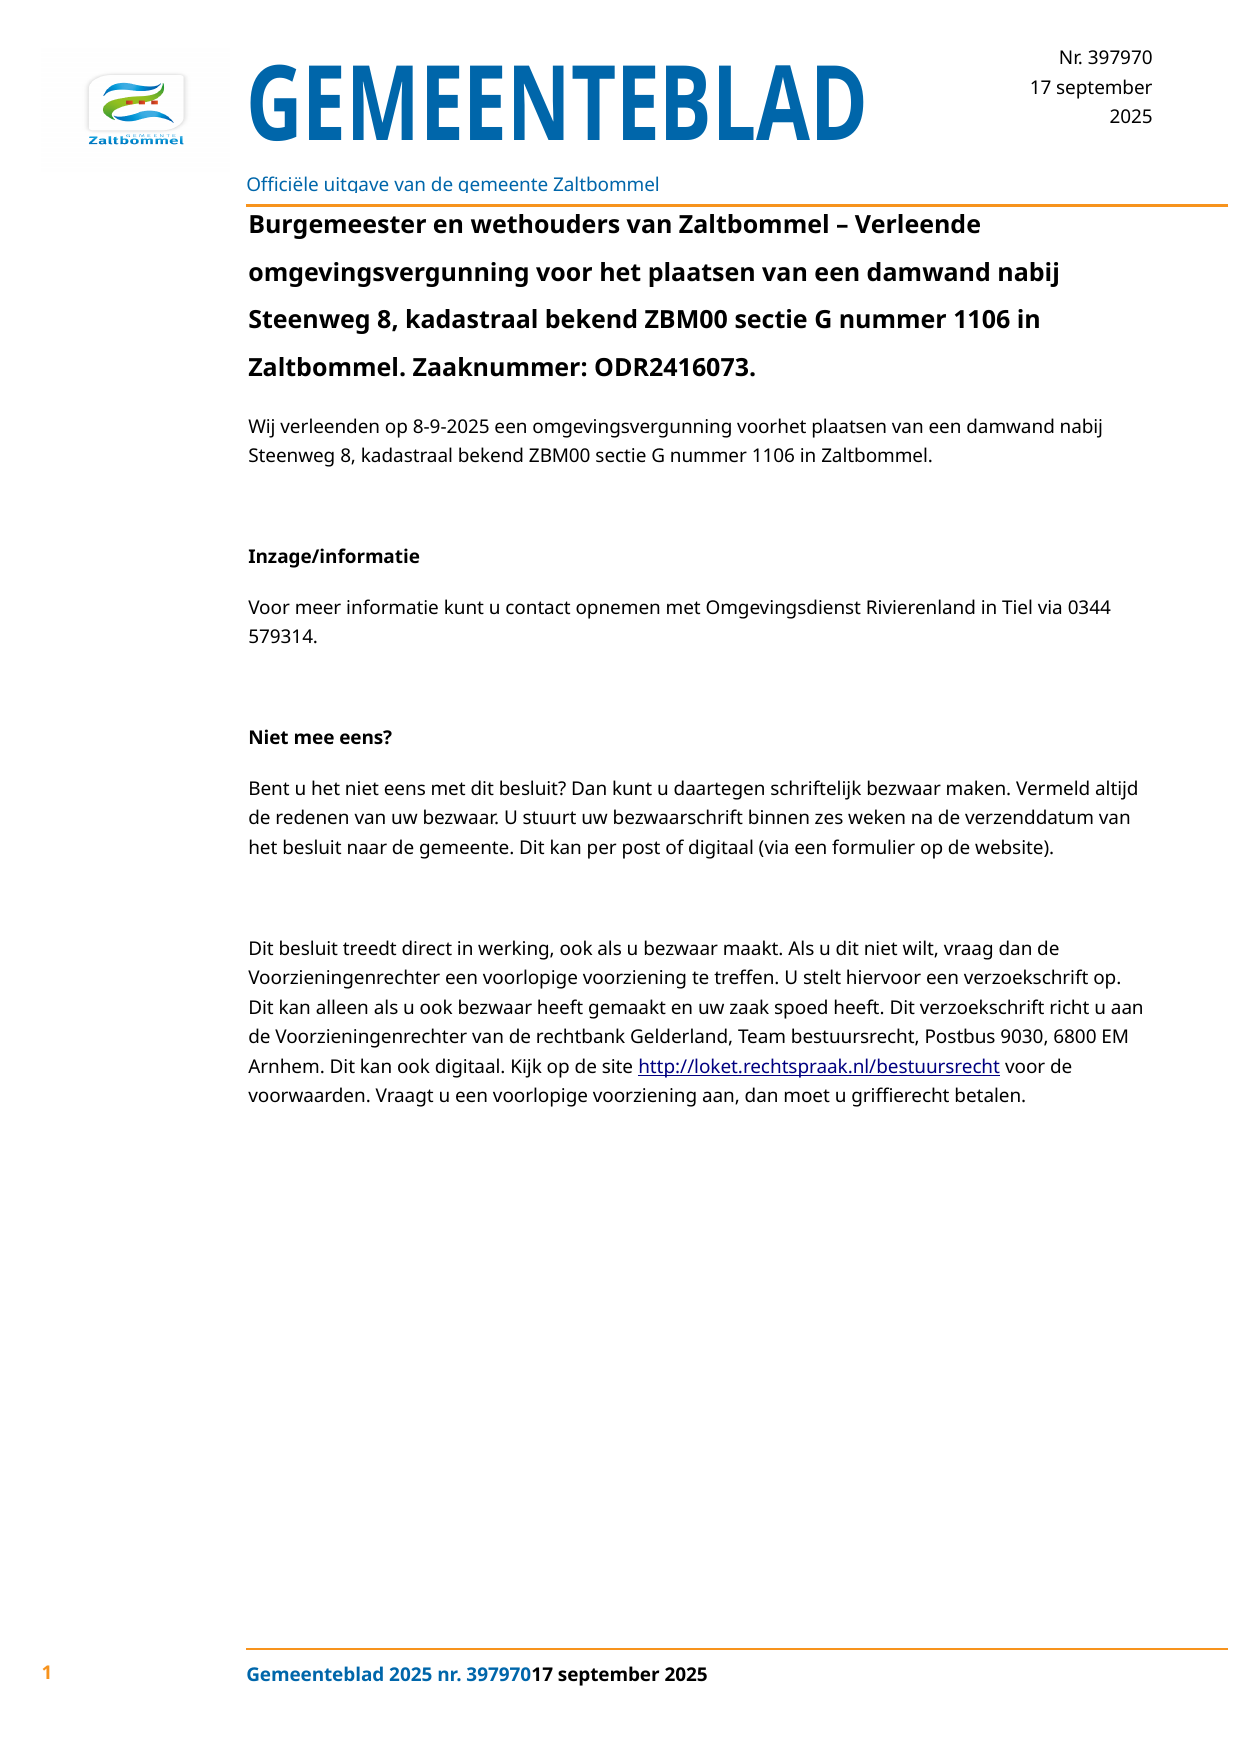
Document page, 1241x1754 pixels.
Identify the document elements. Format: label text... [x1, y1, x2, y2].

text Dit besluit treedt direct in werking, ook als u bezwaar maakt. Als u dit niet wilt, vraag dan de Voorzieningenrechter een voorlopige voorziening te treffen. U stelt hiervoor een verzoekschrift op. Dit kan alleen als u ook bezwaar heeft gemaakt en uw zaak spoed heeft. Dit verzoekschrift richt u aan de Voorzieningenrechter van de rechtbank Gelderland, Team bestuursrecht, Postbus 9030, 6800 EM Arnhem. Dit kan ook digitaal. Kijk op de site http://loket.rechtspraak.nl/bestuursrecht voor de voorwaarden. Vraagt u een voorlopige voorziening aan, dan moet u griffierecht betalen. [248, 935, 1152, 1108]
text Inzage/informatie [248, 543, 1152, 569]
text Bent u het niet eens met dit besluit? Dan kunt u daartegen schriftelijk bezwaar maken. Vermeld altijd de redenen van uw bezwaar. U stuurt uw bezwaarschrift binnen zes weken na de verzenddatum van het besluit naar de gemeente. Dit kan per post of digitaal (via een formulier op de website). [248, 775, 1152, 860]
text Wij verleenden op 8-9-2025 een omgevingsvergunning voorhet plaatsen van een damwand nabij Steenweg 8, kadastraal bekend ZBM00 sectie G nummer 1106 in Zaltbommel. [248, 413, 1152, 468]
text Niet mee eens? [248, 724, 1152, 750]
text Voor meer informatie kunt u contact opnemen met Omgevingsdienst Rivierenland in Tiel via 0344 579314. [248, 594, 1152, 649]
text Burgemeester en wethouders van Zaltbommel – Verleende omgevingsvergunning voor het plaatsen van een damwand nabij Steenweg 8, kadastraal bekend ZBM00 sectie G nummer 1106 in Zaltbommel. Zaaknummer: ODR2416073. [248, 207, 1152, 384]
picture [41, 47, 231, 172]
